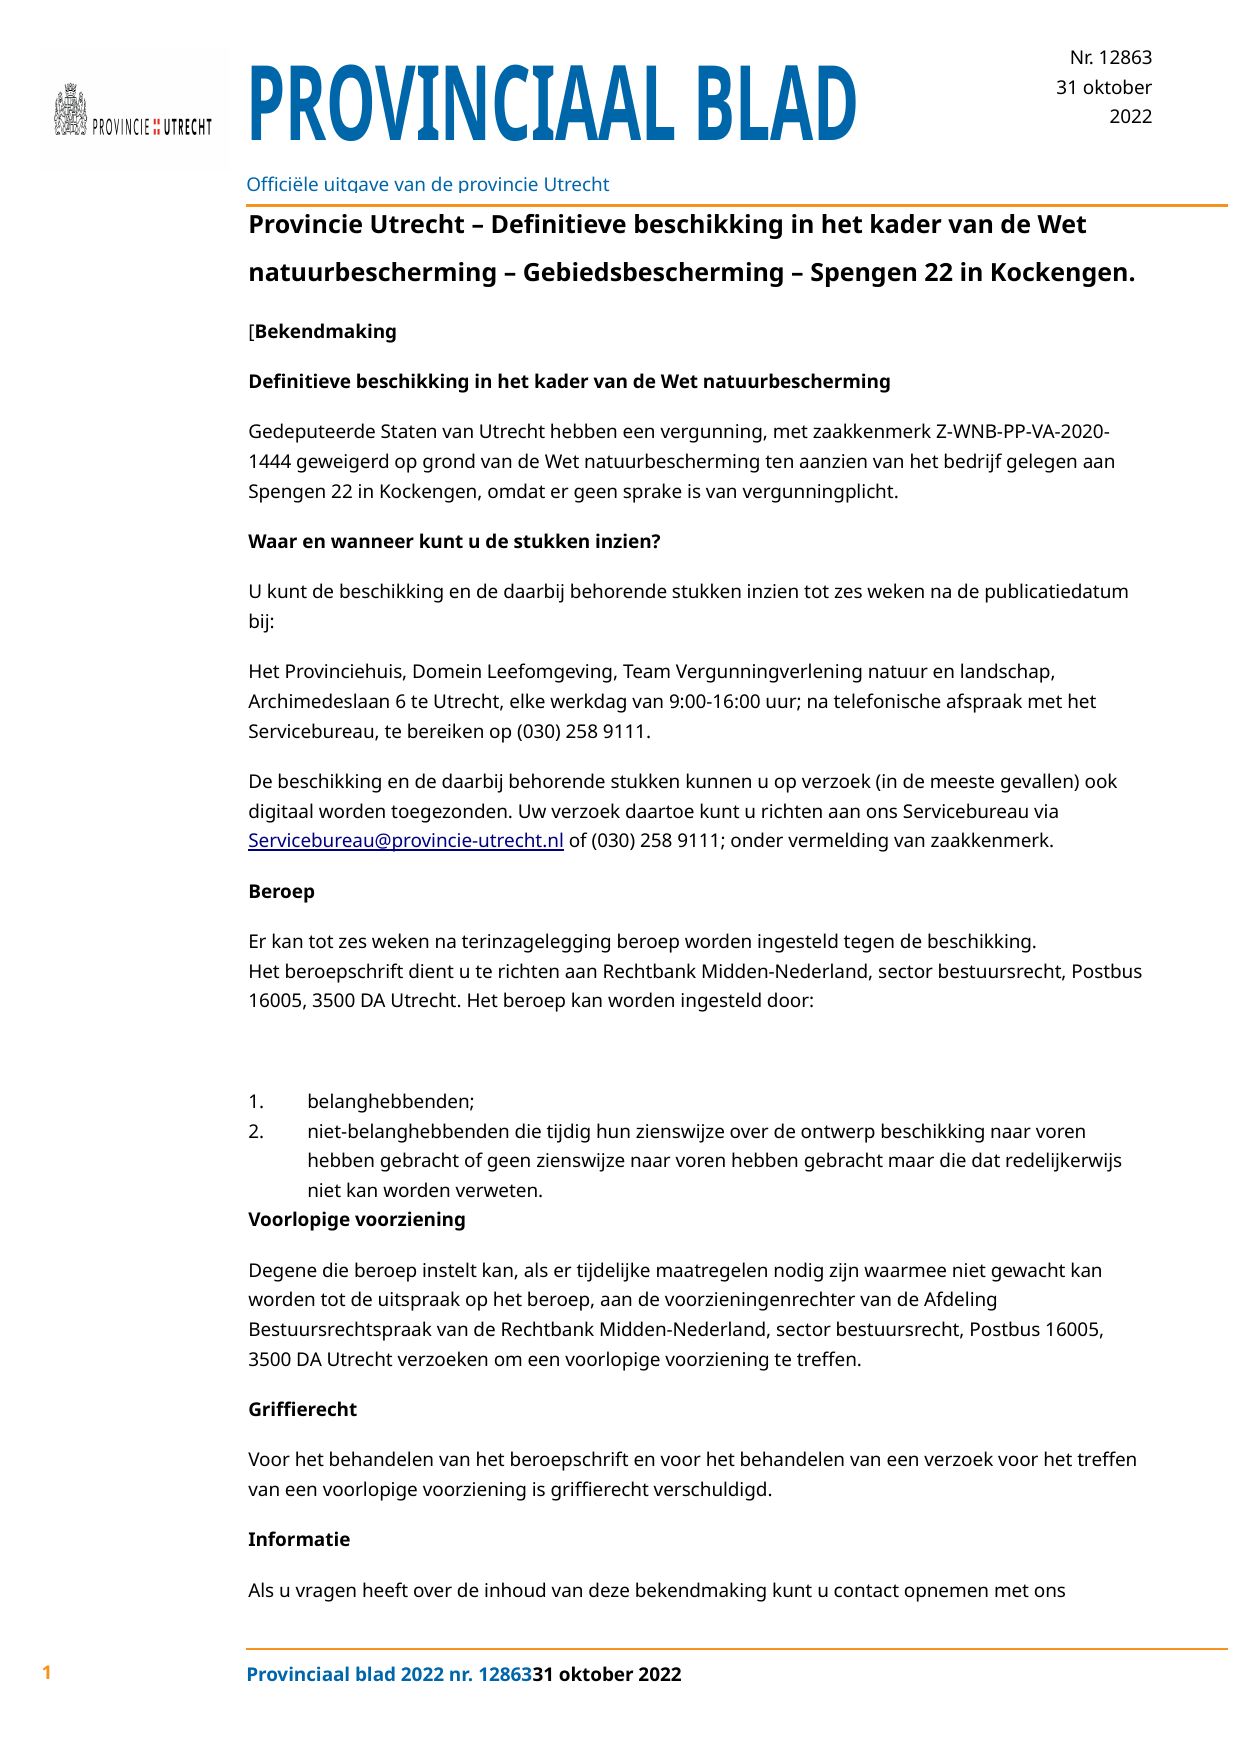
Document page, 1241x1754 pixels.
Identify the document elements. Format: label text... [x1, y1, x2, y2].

text Het Provinciehuis, Domein Leefomgeving, Team Vergunningverlening natuur en landschap, Archimedeslaan 6 te Utrecht, elke werkdag van 9:00-16:00 uur; na telefonische afspraak met het Servicebureau, te bereiken op (030) 258 9111. [248, 659, 1152, 744]
text Informatie [248, 1527, 1152, 1552]
text Griffierecht [248, 1396, 1152, 1422]
text Als u vragen heeft over de inhoud van deze bekendmaking kunt u contact opnemen met ons [248, 1577, 1152, 1603]
text [Bekendmaking [248, 318, 1152, 344]
text De beschikking en de daarbij behorende stukken kunnen u op verzoek (in de meeste gevallen) ook digitaal worden toegezonden. Uw verzoek daartoe kunt u richten aan ons Servicebureau via Servicebureau@provincie-utrecht.nl of (030) 258 9111; onder vermelding van zaakkenmerk. [248, 768, 1152, 853]
text Beroep [248, 878, 1152, 904]
text Gedeputeerde Staten van Utrecht hebben een vergunning, met zaakkenmerk Z-WNB-PP-VA-2020-1444 geweigerd op grond van de Wet natuurbescherming ten aanzien van het bedrijf gelegen aan Spengen 22 in Kockengen, omdat er geen sprake is van vergunningplicht. [248, 419, 1152, 504]
text Er kan tot zes weken na terinzagelegging beroep worden ingesteld tegen de beschikking. Het beroepschrift dient u te richten aan Rechtbank Midden-Nederland, sector bestuursrecht, Postbus 16005, 3500 DA Utrecht. Het beroep kan worden ingesteld door: [248, 928, 1152, 1013]
text Provincie Utrecht – Definitieve beschikking in het kader van de Wet natuurbescherming – Gebiedsbescherming – Spengen 22 in Kockengen. [248, 207, 1152, 288]
picture [41, 47, 231, 172]
text Degene die beroep instelt kan, als er tijdelijke maatregelen nodig zijn waarmee niet gewacht kan worden tot de uitspraak op het beroep, aan de voorzieningenrechter van de Afdeling Bestuursrechtspraak van de Rechtbank Midden-Nederland, sector bestuursrecht, Postbus 16005, 3500 DA Utrecht verzoeken om een voorlopige voorziening te treffen. [248, 1257, 1152, 1372]
text U kunt de beschikking en de daarbij behorende stukken inzien tot zes weken na de publicatiedatum bij: [248, 579, 1152, 634]
list belanghebbenden; [248, 1088, 1152, 1114]
text Definitieve beschikking in het kader van de Wet natuurbescherming [248, 368, 1152, 394]
text Waar en wanneer kunt u de stukken inzien? [248, 528, 1152, 554]
text Voor het behandelen van het beroepschrift en voor het behandelen van een verzoek voor het treffen van een voorlopige voorziening is griffierecht verschuldigd. [248, 1447, 1152, 1502]
list niet-belanghebbenden die tijdig hun zienswijze over de ontwerp beschikking naar voren hebben gebracht of geen zienswijze naar voren hebben gebracht maar die dat redelijkerwijs niet kan worden verweten. [248, 1118, 1152, 1203]
text Voorlopige voorziening [248, 1207, 1152, 1232]
